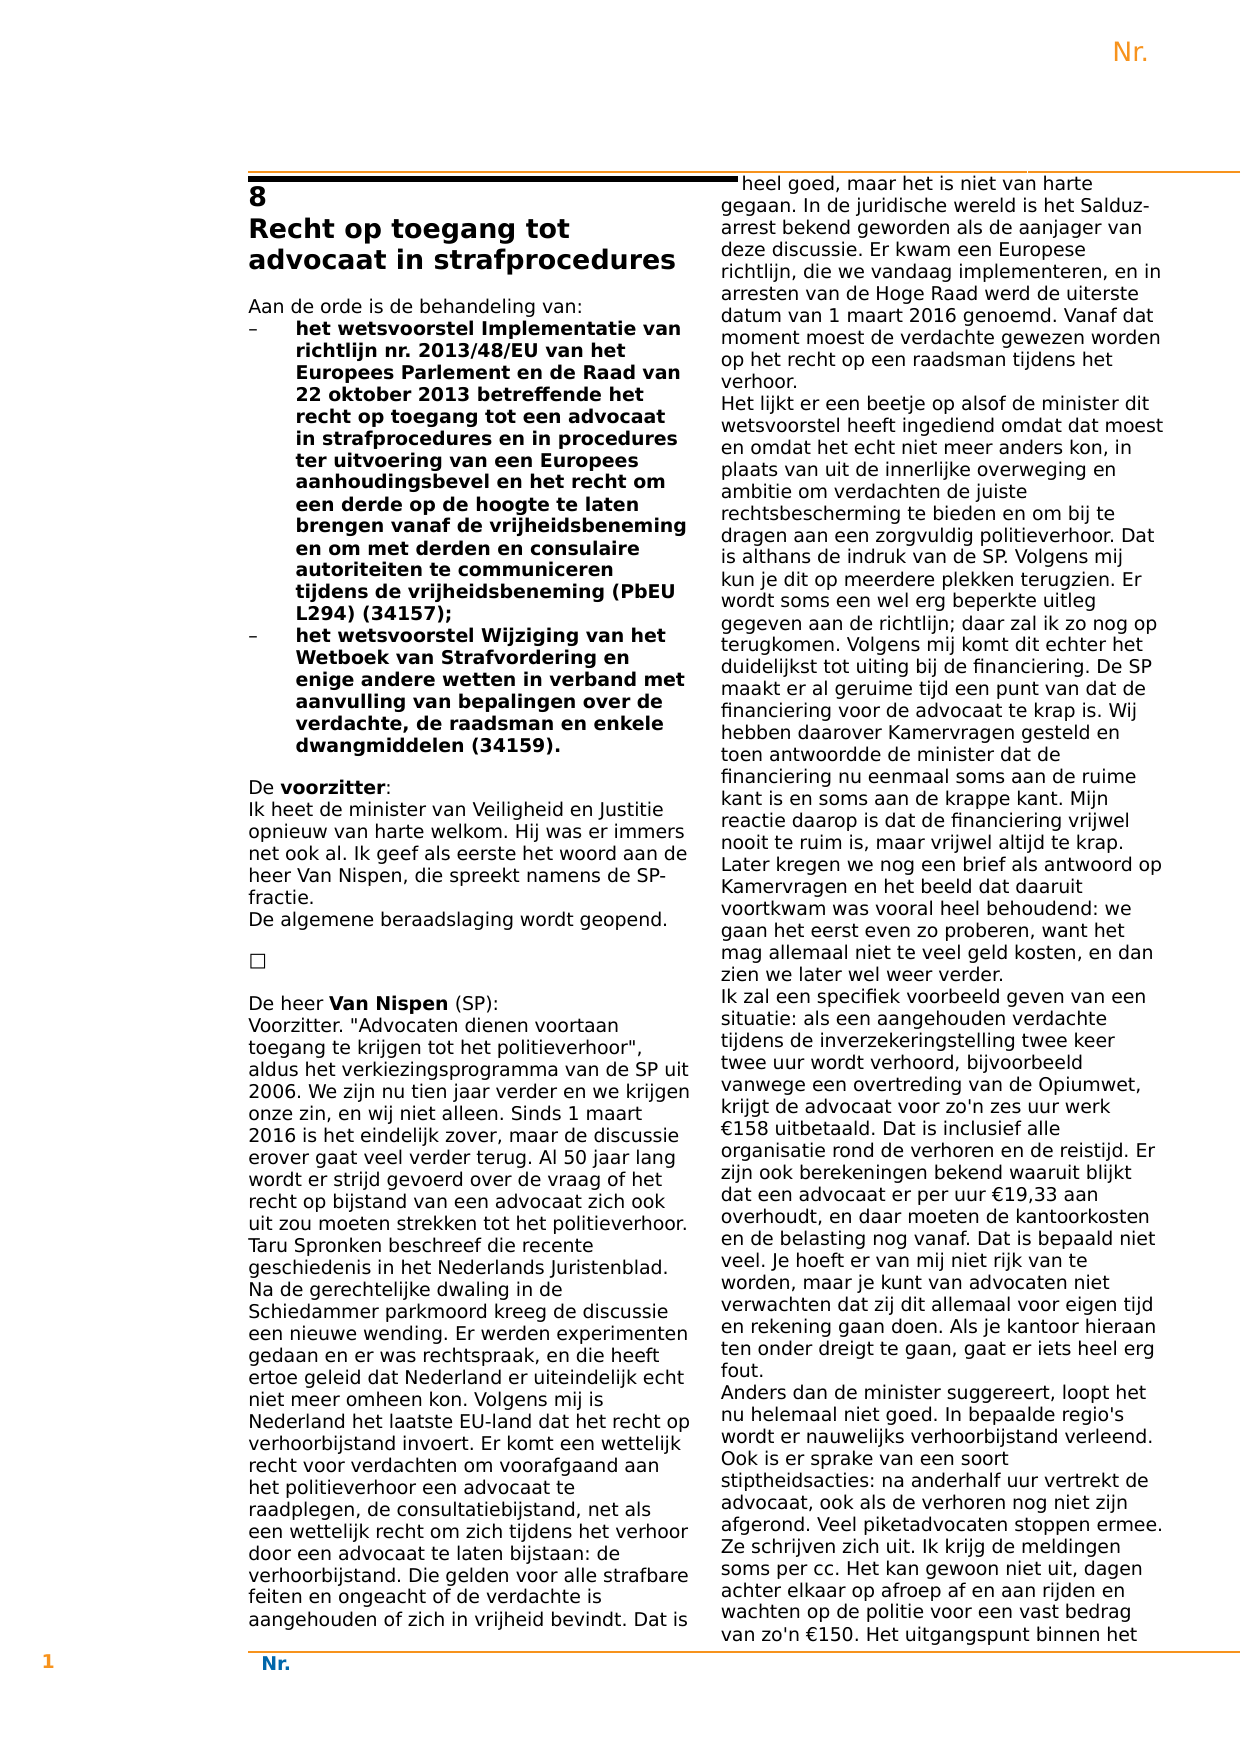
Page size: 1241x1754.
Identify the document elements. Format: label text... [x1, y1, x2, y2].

list het wetsvoorstel Wijziging van het Wetboek van Strafvordering en enige andere wetten in verband met aanvulling van bepalingen over de verdachte, de raadsman en enkele dwangmiddelen (34159). [248, 625, 691, 757]
text De heer Van Nispen (SP): [248, 993, 691, 1015]
title 8 Recht op toegang tot advocaat in strafprocedures [248, 182, 691, 276]
text Anders dan de minister suggereert, loopt het nu helemaal niet goed. In bepaalde regio's wordt er nauwelijks verhoorbijstand verleend. Ook is er sprake van een soort stiptheidsacties: na anderhalf uur vertrekt de advocaat, ook als de verhoren nog niet zijn afgerond. Veel piketadvocaten stoppen ermee. Ze schrijven zich uit. Ik krijg de meldingen soms per cc. Het kan gewoon niet uit, dagen achter elkaar op afroep af en aan rijden en wachten op de politie voor een vast bedrag van zo'n €150. Het uitgangspunt binnen het [721, 1382, 1163, 1645]
list het wetsvoorstel Implementatie van richtlijn nr. 2013/48/EU van het Europees Parlement en de Raad van 22 oktober 2013 betreffende het recht op toegang tot een advocaat in strafprocedures en in procedures ter uitvoering van een Europees aanhoudingsbevel en het recht om een derde op de hoogte te laten brengen vanaf de vrijheidsbeneming en om met derden en consulaire autoriteiten te communiceren tijdens de vrijheidsbeneming (PbEU L294) (34157); [248, 318, 691, 625]
text Voorzitter. "Advocaten dienen voortaan toegang te krijgen tot het politieverhoor", aldus het verkiezingsprogramma van de SP uit 2006. We zijn nu tien jaar verder en we krijgen onze zin, en wij niet alleen. Sinds 1 maart 2016 is het eindelijk zover, maar de discussie erover gaat veel verder terug. Al 50 jaar lang wordt er strijd gevoerd over de vraag of het recht op bijstand van een advocaat zich ook uit zou moeten strekken tot het politieverhoor. Taru Spronken beschreef die recente geschiedenis in het Nederlands Juristenblad. Na de gerechtelijke dwaling in de Schiedammer parkmoord kreeg de discussie een nieuwe wending. Er werden experimenten gedaan en er was rechtspraak, en die heeft ertoe geleid dat Nederland er uiteindelijk echt niet meer omheen kon. Volgens mij is Nederland het laatste EU-land dat het recht op verhoorbijstand invoert. Er komt een wettelijk recht voor verdachten om voorafgaand aan het politieverhoor een advocaat te raadplegen, de consultatiebijstand, net als een wettelijk recht om zich tijdens het verhoor door een advocaat te laten bijstaan: de verhoorbijstand. Die gelden voor alle strafbare feiten en ongeacht of de verdachte is aangehouden of zich in vrijheid bevindt. Dat is [248, 1015, 691, 1630]
text De algemene beraadslaging wordt geopend. [248, 909, 691, 931]
text Aan de orde is de behandeling van: [248, 296, 691, 318]
text Ik heet de minister van Veiligheid en Justitie opnieuw van harte welkom. Hij was er immers net ook al. Ik geef als eerste het woord aan de heer Van Nispen, die spreekt namens de SP-fractie. [248, 799, 691, 909]
text Het lijkt er een beetje op alsof de minister dit wetsvoorstel heeft ingediend omdat dat moest en omdat het echt niet meer anders kon, in plaats van uit de innerlijke overweging en ambitie om verdachten de juiste rechtsbescherming te bieden en om bij te dragen aan een zorgvuldig politieverhoor. Dat is althans de indruk van de SP. Volgens mij kun je dit op meerdere plekken terugzien. Er wordt soms een wel erg beperkte uitleg gegeven aan de richtlijn; daar zal ik zo nog op terugkomen. Volgens mij komt dit echter het duidelijkst tot uiting bij de financiering. De SP maakt er al geruime tijd een punt van dat de financiering voor de advocaat te krap is. Wij hebben daarover Kamervragen gesteld en toen antwoordde de minister dat de financiering nu eenmaal soms aan de ruime kant is en soms aan de krappe kant. Mijn reactie daarop is dat de financiering vrijwel nooit te ruim is, maar vrijwel altijd te krap. Later kregen we nog een brief als antwoord op Kamervragen en het beeld dat daaruit voortkwam was vooral heel behoudend: we gaan het eerst even zo proberen, want het mag allemaal niet te veel geld kosten, en dan zien we later wel weer verder. [721, 393, 1163, 986]
text Ik zal een specifiek voorbeeld geven van een situatie: als een aangehouden verdachte tijdens de inverzekeringstelling twee keer twee uur wordt verhoord, bijvoorbeeld vanwege een overtreding van de Opiumwet, krijgt de advocaat voor zo'n zes uur werk €158 uitbetaald. Dat is inclusief alle organisatie rond de verhoren en de reistijd. Er zijn ook berekeningen bekend waaruit blijkt dat een advocaat er per uur €19,33 aan overhoudt, en daar moeten de kantoorkosten en de belasting nog vanaf. Dat is bepaald niet veel. Je hoeft er van mij niet rijk van te worden, maar je kunt van advocaten niet verwachten dat zij dit allemaal voor eigen tijd en rekening gaan doen. Als je kantoor hieraan ten onder dreigt te gaan, gaat er iets heel erg fout. [721, 986, 1163, 1382]
text De voorzitter: [248, 777, 691, 799]
text ⬜ [248, 951, 691, 973]
text heel goed, maar het is niet van harte gegaan. In de juridische wereld is het Salduz-arrest bekend geworden als de aanjager van deze discussie. Er kwam een Europese richtlijn, die we vandaag implementeren, en in arresten van de Hoge Raad werd de uiterste datum van 1 maart 2016 genoemd. Vanaf dat moment moest de verdachte gewezen worden op het recht op een raadsman tijdens het verhoor. [721, 173, 1163, 393]
